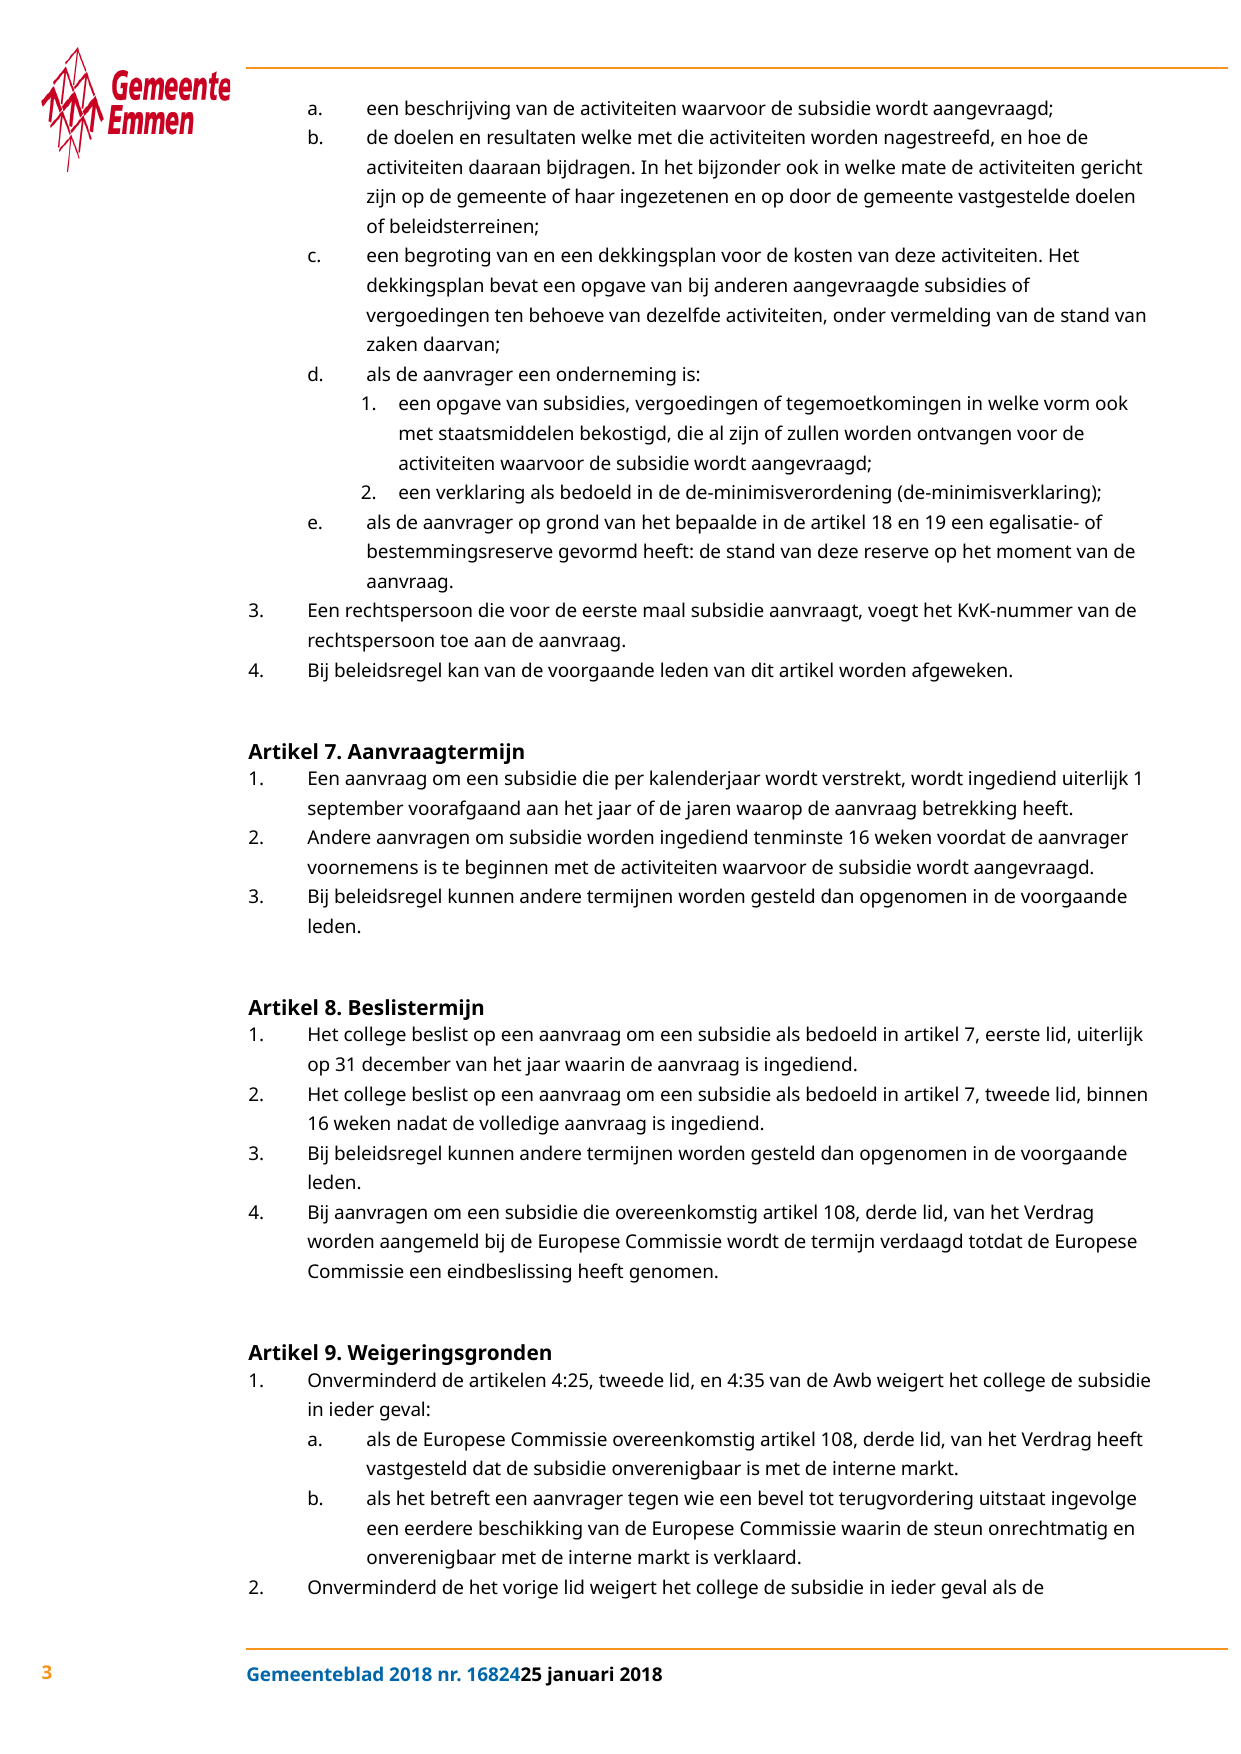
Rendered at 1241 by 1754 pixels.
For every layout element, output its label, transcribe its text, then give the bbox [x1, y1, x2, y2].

list Een rechtspersoon die voor de eerste maal subsidie aanvraagt, voegt het KvK-nummer van de rechtspersoon toe aan de aanvraag. [248, 598, 1152, 653]
list Bij aanvragen om een subsidie die overeenkomstig artikel 108, derde lid, van het Verdrag worden aangemeld bij de Europese Commissie wordt de termijn verdaagd totdat de Europese Commissie een eindbeslissing heeft genomen. [248, 1199, 1152, 1284]
list als het betreft een aanvrager tegen wie een bevel tot terugvordering uitstaat ingevolge een eerdere beschikking van de Europese Commissie waarin de steun onrechtmatig en onverenigbaar met de interne markt is verklaard. [307, 1485, 1152, 1570]
list Onverminderd de het vorige lid weigert het college de subsidie in ieder geval als de [248, 1574, 1152, 1599]
list Onverminderd de artikelen 4:25, tweede lid, en 4:35 van de Awb weigert het college de subsidie in ieder geval: [248, 1367, 1152, 1422]
list als de aanvrager een onderneming is: [307, 361, 1152, 387]
list Het college beslist op een aanvraag om een subsidie als bedoeld in artikel 7, tweede lid, binnen 16 weken nadat de volledige aanvraag is ingediend. [248, 1081, 1152, 1136]
text Artikel 8. Beslistermijn [248, 993, 1152, 1022]
list een opgave van subsidies, vergoedingen of tegemoetkomingen in welke vorm ook met staatsmiddelen bekostigd, die al zijn of zullen worden ontvangen voor de activiteiten waarvoor de subsidie wordt aangevraagd; [361, 391, 1152, 476]
list Andere aanvragen om subsidie worden ingediend tenminste 16 weken voordat de aanvrager voornemens is te beginnen met de activiteiten waarvoor de subsidie wordt aangevraagd. [248, 824, 1152, 880]
list de doelen en resultaten welke met die activiteiten worden nagestreefd, en hoe de activiteiten daaraan bijdragen. In het bijzonder ook in welke mate de activiteiten gericht zijn op de gemeente of haar ingezetenen en op door de gemeente vastgestelde doelen of beleidsterreinen; [307, 124, 1152, 239]
list als de aanvrager op grond van het bepaalde in de artikel 18 en 19 een egalisatie- of bestemmingsreserve gevormd heeft: de stand van deze reserve op het moment van de aanvraag. [307, 509, 1152, 594]
text Artikel 7. Aanvraagtermijn [248, 737, 1152, 765]
list een beschrijving van de activiteiten waarvoor de subsidie wordt aangevraagd; [307, 95, 1152, 121]
list als de Europese Commissie overeenkomstig artikel 108, derde lid, van het Verdrag heeft vastgesteld dat de subsidie onverenigbaar is met de interne markt. [307, 1426, 1152, 1481]
picture [41, 47, 231, 172]
text Artikel 9. Weigeringsgronden [248, 1338, 1152, 1367]
list een begroting van en een dekkingsplan voor de kosten van deze activiteiten. Het dekkingsplan bevat een opgave van bij anderen aangevraagde subsidies of vergoedingen ten behoeve van dezelfde activiteiten, onder vermelding van de stand van zaken daarvan; [307, 243, 1152, 357]
list Bij beleidsregel kan van de voorgaande leden van dit artikel worden afgeweken. [248, 657, 1152, 683]
list Bij beleidsregel kunnen andere termijnen worden gesteld dan opgenomen in de voorgaande leden. [248, 1140, 1152, 1195]
list Een aanvraag om een subsidie die per kalenderjaar wordt verstrekt, wordt ingediend uiterlijk 1 september voorafgaand aan het jaar of de jaren waarop de aanvraag betrekking heeft. [248, 765, 1152, 821]
list een verklaring als bedoeld in de de-minimisverordening (de-minimisverklaring); [361, 479, 1152, 505]
list Bij beleidsregel kunnen andere termijnen worden gesteld dan opgenomen in de voorgaande leden. [248, 884, 1152, 939]
list Het college beslist op een aanvraag om een subsidie als bedoeld in artikel 7, eerste lid, uiterlijk op 31 december van het jaar waarin de aanvraag is ingediend. [248, 1022, 1152, 1077]
